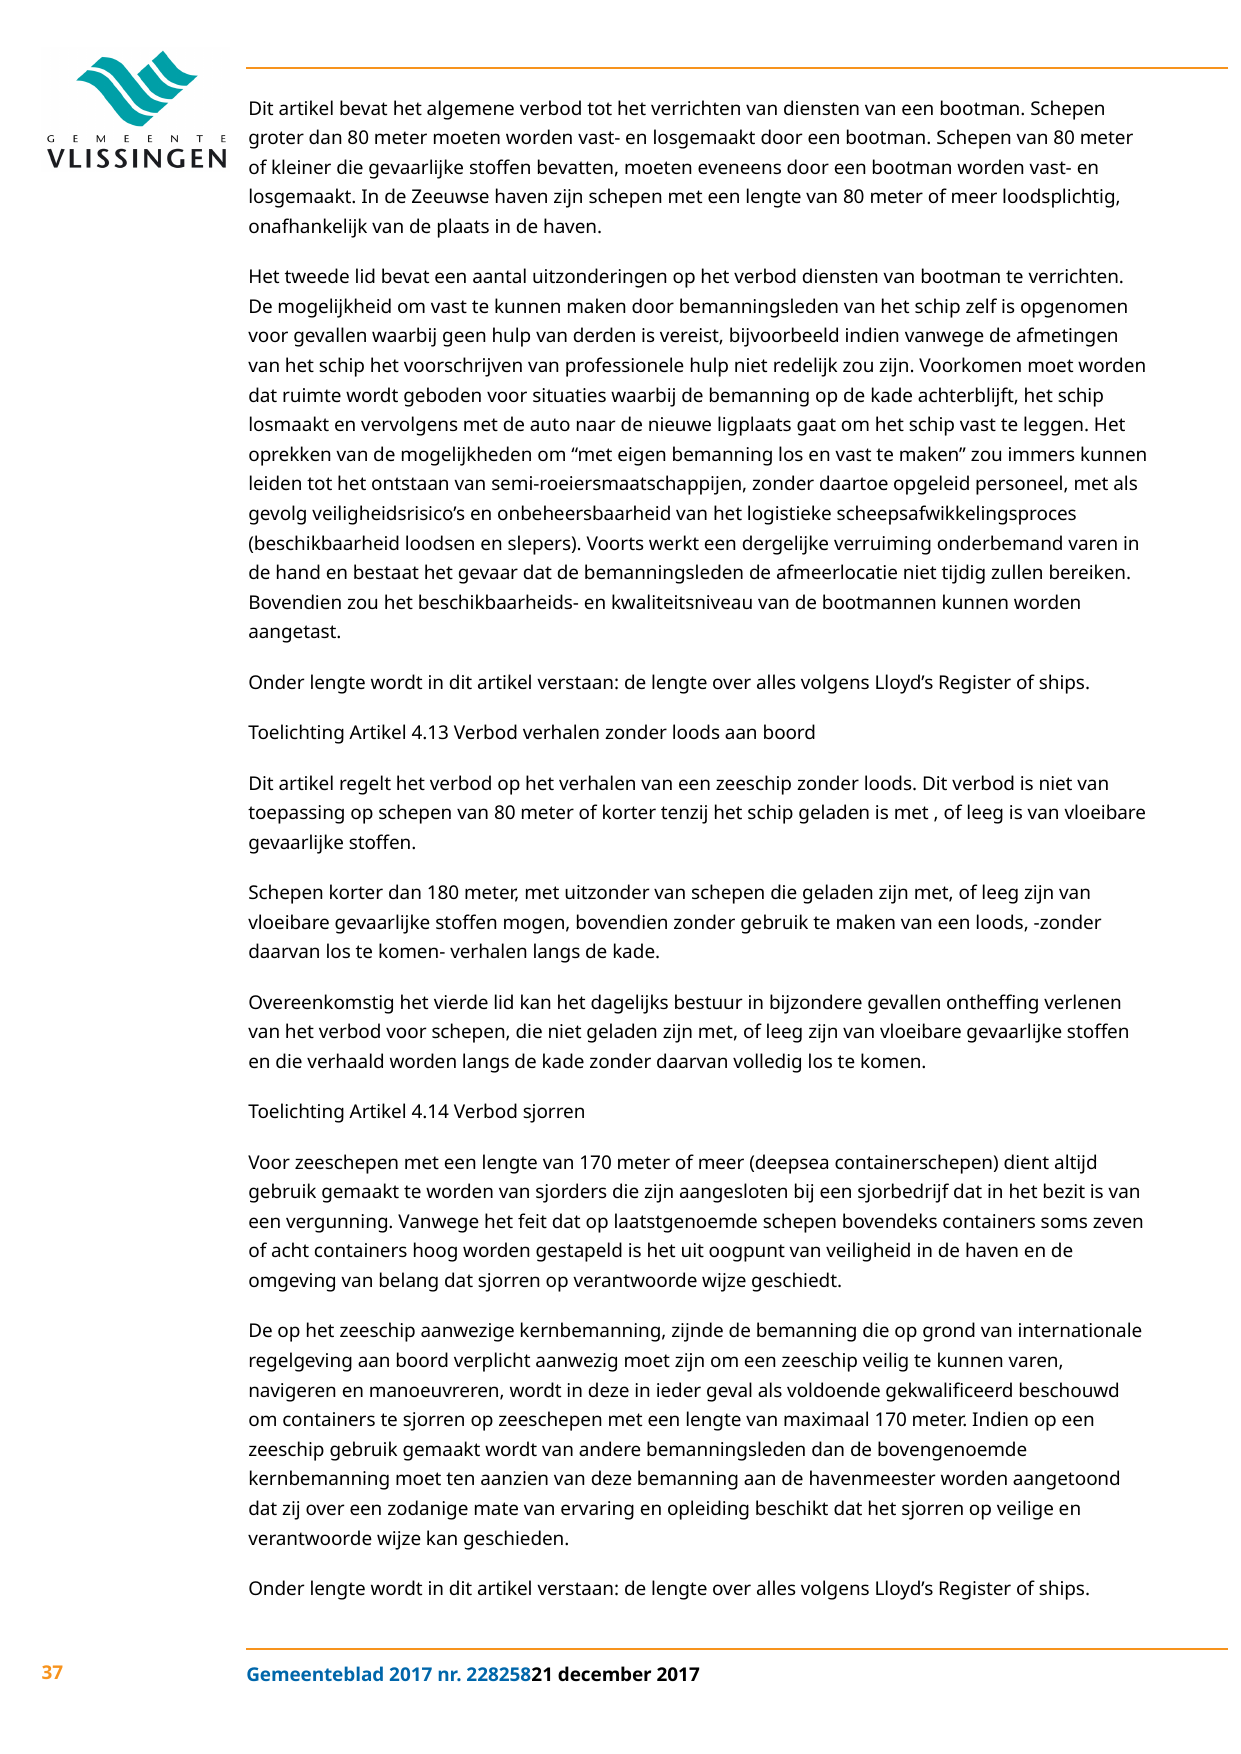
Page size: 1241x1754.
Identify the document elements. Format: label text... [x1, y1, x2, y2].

picture [41, 47, 231, 172]
text Toelichting Artikel 4.14 Verbod sjorren [248, 1098, 1152, 1124]
text Onder lengte wordt in dit artikel verstaan: de lengte over alles volgens Lloyd’s Register of ships. [248, 669, 1152, 695]
text Toelichting Artikel 4.13 Verbod verhalen zonder loods aan boord [248, 719, 1152, 745]
text Dit artikel regelt het verbod op het verhalen van een zeeschip zonder loods. Dit verbod is niet van toepassing op schepen van 80 meter of korter tenzij het schip geladen is met , of leeg is van vloeibare gevaarlijke stoffen. [248, 770, 1152, 855]
text De op het zeeschip aanwezige kernbemanning, zijnde de bemanning die op grond van internationale regelgeving aan boord verplicht aanwezig moet zijn om een zeeschip veilig te kunnen varen, navigeren en manoeuvreren, wordt in deze in ieder geval als voldoende gekwalificeerd beschouwd om containers te sjorren op zeeschepen met een lengte van maximaal 170 meter. Indien op een zeeschip gebruik gemaakt wordt van andere bemanningsleden dan de bovengenoemde kernbemanning moet ten aanzien van deze bemanning aan de havenmeester worden aangetoond dat zij over een zodanige mate van ervaring en opleiding beschikt dat het sjorren op veilige en verantwoorde wijze kan geschieden. [248, 1318, 1152, 1551]
text Voor zeeschepen met een lengte van 170 meter of meer (deepsea containerschepen) dient altijd gebruik gemaakt te worden van sjorders die zijn aangesloten bij een sjorbedrijf dat in het bezit is van een vergunning. Vanwege het feit dat op laatstgenoemde schepen bovendeks containers soms zeven of acht containers hoog worden gestapeld is het uit oogpunt van veiligheid in de haven en de omgeving van belang dat sjorren op verantwoorde wijze geschiedt. [248, 1149, 1152, 1293]
text Dit artikel bevat het algemene verbod tot het verrichten van diensten van een bootman. Schepen groter dan 80 meter moeten worden vast- en losgemaakt door een bootman. Schepen van 80 meter of kleiner die gevaarlijke stoffen bevatten, moeten eveneens door een bootman worden vast- en losgemaakt. In de Zeeuwse haven zijn schepen met een lengte van 80 meter of meer loodsplichtig, onafhankelijk van de plaats in de haven. [248, 95, 1152, 239]
text Het tweede lid bevat een aantal uitzonderingen op het verbod diensten van bootman te verrichten. De mogelijkheid om vast te kunnen maken door bemanningsleden van het schip zelf is opgenomen voor gevallen waarbij geen hulp van derden is vereist, bijvoorbeeld indien vanwege de afmetingen van het schip het voorschrijven van professionele hulp niet redelijk zou zijn. Voorkomen moet worden dat ruimte wordt geboden voor situaties waarbij de bemanning op de kade achterblijft, het schip losmaakt en vervolgens met de auto naar de nieuwe ligplaats gaat om het schip vast te leggen. Het oprekken van de mogelijkheden om “met eigen bemanning los en vast te maken” zou immers kunnen leiden tot het ontstaan van semi-roeiersmaatschappijen, zonder daartoe opgeleid personeel, met als gevolg veiligheidsrisico’s en onbeheersbaarheid van het logistieke scheepsafwikkelingsproces (beschikbaarheid loodsen en slepers). Voorts werkt een dergelijke verruiming onderbemand varen in de hand en bestaat het gevaar dat de bemanningsleden de afmeerlocatie niet tijdig zullen bereiken. Bovendien zou het beschikbaarheids- en kwaliteitsniveau van de bootmannen kunnen worden aangetast. [248, 263, 1152, 644]
text Overeenkomstig het vierde lid kan het dagelijks bestuur in bijzondere gevallen ontheffing verlenen van het verbod voor schepen, die niet geladen zijn met, of leeg zijn van vloeibare gevaarlijke stoffen en die verhaald worden langs de kade zonder daarvan volledig los te komen. [248, 989, 1152, 1074]
text Onder lengte wordt in dit artikel verstaan: de lengte over alles volgens Lloyd’s Register of ships. [248, 1575, 1152, 1601]
text Schepen korter dan 180 meter, met uitzonder van schepen die geladen zijn met, of leeg zijn van vloeibare gevaarlijke stoffen mogen, bovendien zonder gebruik te maken van een loods, -zonder daarvan los te komen- verhalen langs de kade. [248, 879, 1152, 964]
